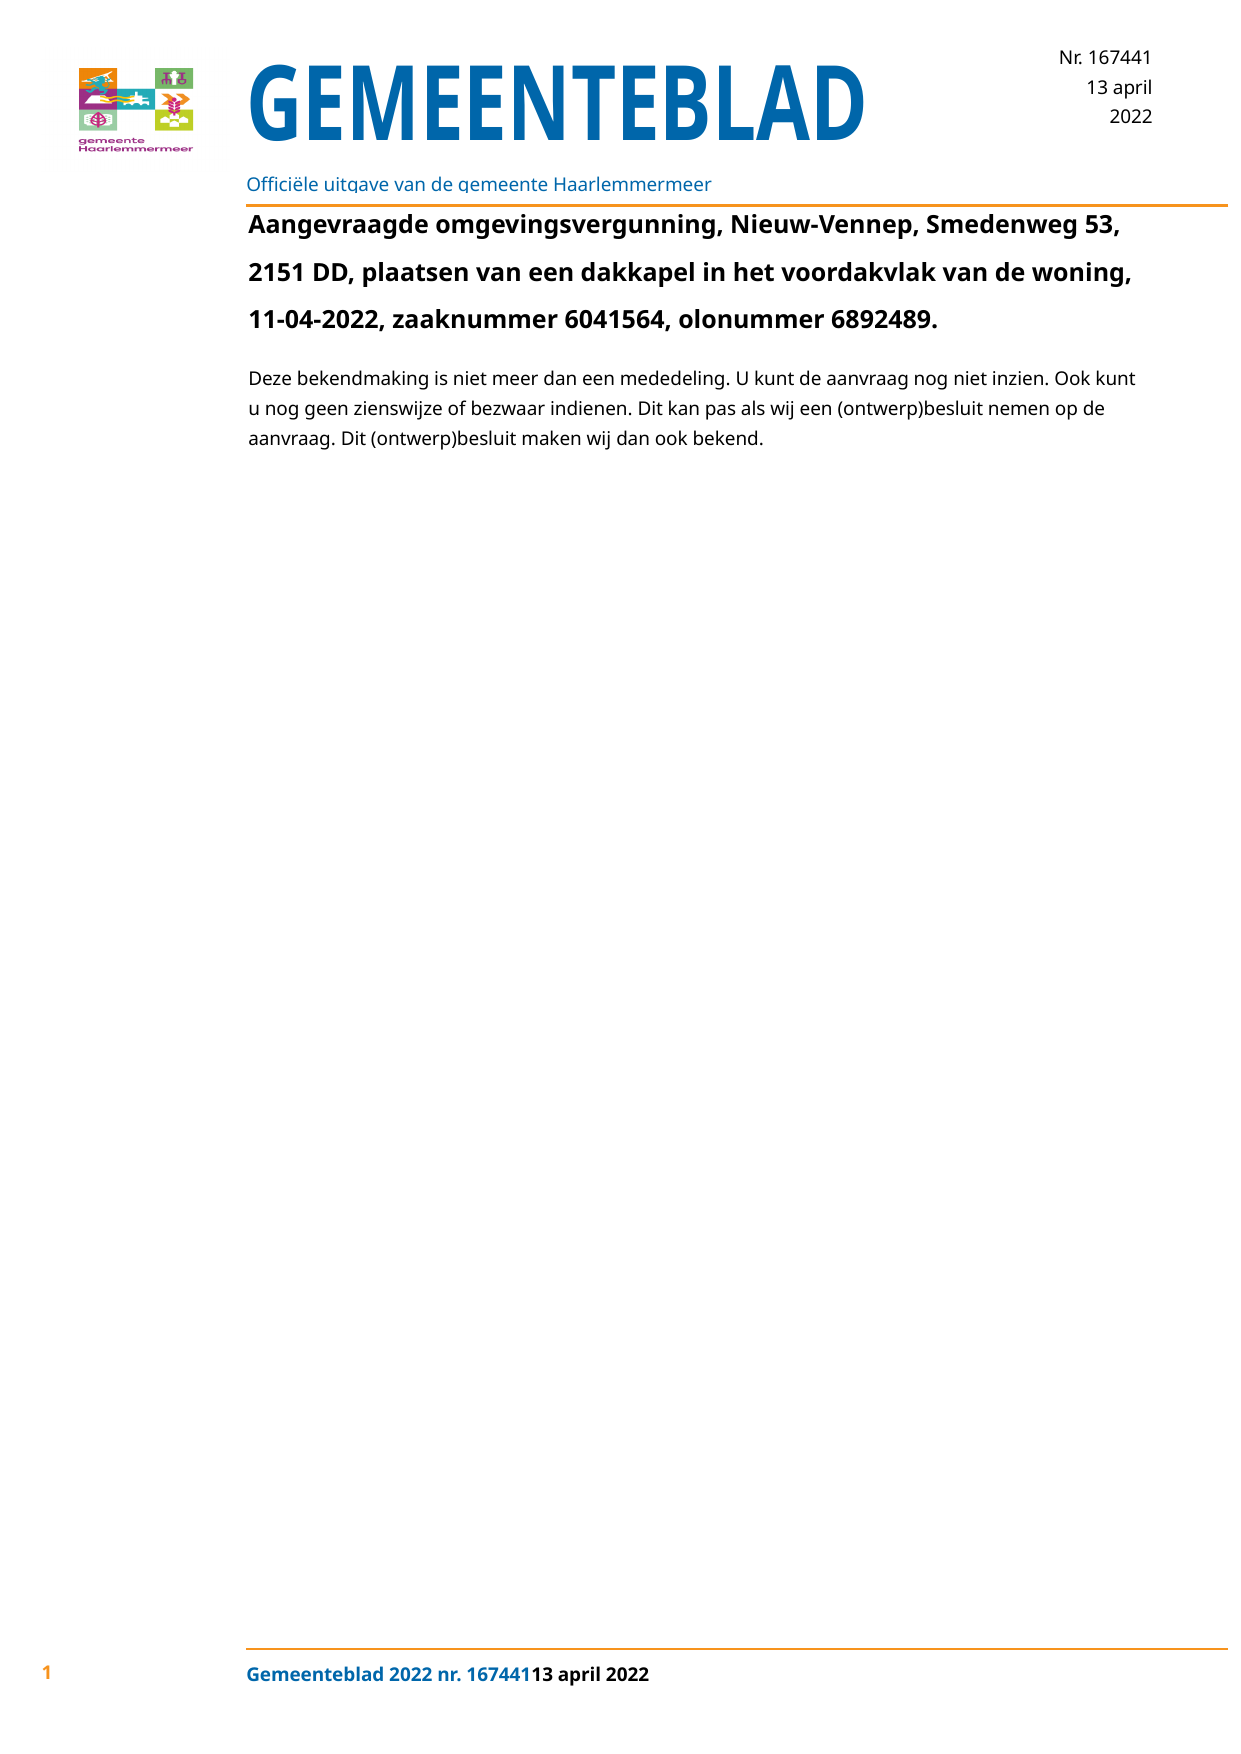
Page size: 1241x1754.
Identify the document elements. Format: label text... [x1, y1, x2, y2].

text Deze bekendmaking is niet meer dan een mededeling. U kunt de aanvraag nog niet inzien. Ook kunt u nog geen zienswijze of bezwaar indienen. Dit kan pas als wij een (ontwerp)besluit nemen op de aanvraag. Dit (ontwerp)besluit maken wij dan ook bekend. [248, 366, 1152, 450]
picture [41, 47, 231, 172]
text Aangevraagde omgevingsvergunning, Nieuw-Vennep, Smedenweg 53, 2151 DD, plaatsen van een dakkapel in het voordakvlak van de woning, 11-04-2022, zaaknummer 6041564, olonummer 6892489. [248, 207, 1152, 336]
